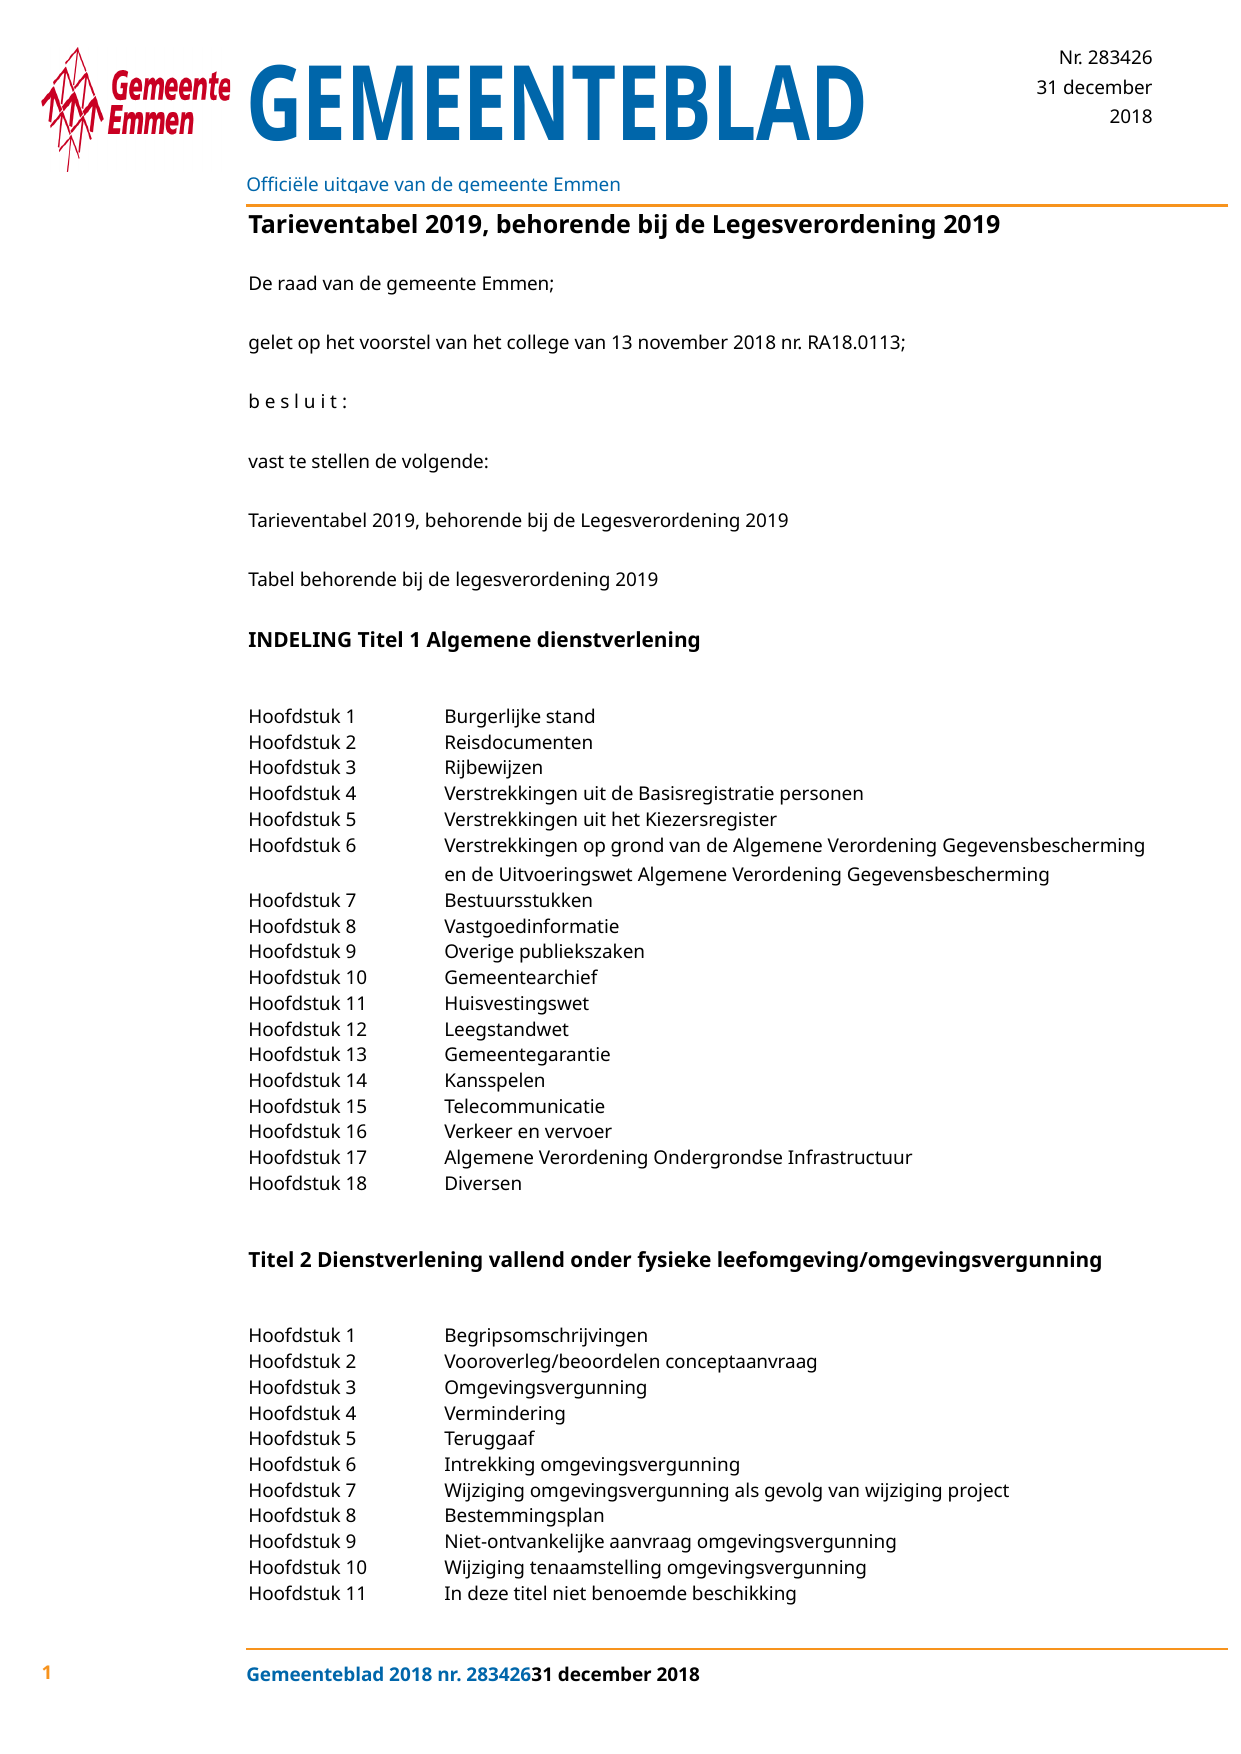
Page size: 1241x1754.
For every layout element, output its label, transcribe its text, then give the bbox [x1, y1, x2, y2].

table_cell Vastgoedinformatie [444, 913, 1152, 938]
table_cell Vooroverleg/beoordelen conceptaanvraag [444, 1348, 1152, 1374]
text vast te stellen de volgende: [248, 448, 1152, 473]
text INDELING Titel 1 Algemene dienstverlening [248, 625, 1152, 654]
table_cell Wijziging omgevingsvergunning als gevolg van wijziging project [444, 1477, 1152, 1503]
table_cell Hoofdstuk 9 [248, 1528, 444, 1554]
table_cell Hoofdstuk 2 [248, 729, 444, 754]
table_cell Teruggaaf [444, 1425, 1152, 1451]
table_cell Hoofdstuk 7 [248, 887, 444, 913]
table_cell Hoofdstuk 13 [248, 1041, 444, 1067]
text Titel 2 Dienstverlening vallend onder fysieke leefomgeving/omgevingsvergunning [248, 1245, 1152, 1273]
table_cell Hoofdstuk 11 [248, 990, 444, 1016]
text Tabel behorende bij de legesverordening 2019 [248, 566, 1152, 592]
table_cell Hoofdstuk 18 [248, 1170, 444, 1196]
table_cell Hoofdstuk 12 [248, 1016, 444, 1041]
table_cell Reisdocumenten [444, 729, 1152, 754]
table_cell Verkeer en vervoer [444, 1119, 1152, 1144]
table_cell Wijziging tenaamstelling omgevingsvergunning [444, 1554, 1152, 1580]
table_cell Rijbewijzen [444, 755, 1152, 780]
table_cell Hoofdstuk 3 [248, 755, 444, 780]
table_cell Bestuursstukken [444, 887, 1152, 913]
table_cell Verstrekkingen uit de Basisregistratie personen [444, 780, 1152, 806]
table_cell Kansspelen [444, 1067, 1152, 1093]
text Tarieventabel 2019, behorende bij de Legesverordening 2019 [248, 507, 1152, 533]
table_cell Verstrekkingen op grond van de Algemene Verordening Gegevensbescherming en de Uitvoeringswet Algemene Verordening Gegevensbescherming [444, 832, 1152, 887]
table_cell Niet-ontvankelijke aanvraag omgevingsvergunning [444, 1528, 1152, 1554]
table_cell Omgevingsvergunning [444, 1374, 1152, 1400]
table_cell Leegstandwet [444, 1016, 1152, 1041]
table_cell Hoofdstuk 6 [248, 1451, 444, 1477]
table_cell Verstrekkingen uit het Kiezersregister [444, 806, 1152, 832]
table_cell Hoofdstuk 15 [248, 1093, 444, 1119]
table_cell Overige publiekszaken [444, 939, 1152, 964]
text Tarieventabel 2019, behorende bij de Legesverordening 2019 [248, 207, 1152, 241]
table_cell Vermindering [444, 1400, 1152, 1425]
table_header Begripsomschrijvingen [444, 1323, 1152, 1348]
table_cell Hoofdstuk 5 [248, 1425, 444, 1451]
table_cell Hoofdstuk 17 [248, 1144, 444, 1170]
table_cell Hoofdstuk 8 [248, 1503, 444, 1528]
table_cell Hoofdstuk 8 [248, 913, 444, 938]
picture [41, 47, 231, 172]
table_cell Hoofdstuk 7 [248, 1477, 444, 1503]
table_cell Hoofdstuk 9 [248, 939, 444, 964]
table_cell Huisvestingswet [444, 990, 1152, 1016]
table_cell Gemeentegarantie [444, 1041, 1152, 1067]
table_header Hoofdstuk 1 [248, 1323, 444, 1348]
table_cell Hoofdstuk 14 [248, 1067, 444, 1093]
table_cell Bestemmingsplan [444, 1503, 1152, 1528]
table_cell Hoofdstuk 4 [248, 780, 444, 806]
text De raad van de gemeente Emmen; [248, 270, 1152, 296]
table_cell Telecommunicatie [444, 1093, 1152, 1119]
table_header Burgerlijke stand [444, 703, 1152, 729]
table_cell Hoofdstuk 16 [248, 1119, 444, 1144]
table_cell Hoofdstuk 3 [248, 1374, 444, 1400]
table_cell Intrekking omgevingsvergunning [444, 1451, 1152, 1477]
table_cell Hoofdstuk 5 [248, 806, 444, 832]
table_cell Hoofdstuk 4 [248, 1400, 444, 1425]
table_cell Diversen [444, 1170, 1152, 1196]
table_header Hoofdstuk 1 [248, 703, 444, 729]
text gelet op het voorstel van het college van 13 november 2018 nr. RA18.0113; [248, 329, 1152, 355]
table_cell Hoofdstuk 6 [248, 832, 444, 887]
table_cell In deze titel niet benoemde beschikking [444, 1580, 1152, 1606]
table_cell Algemene Verordening Ondergrondse Infrastructuur [444, 1144, 1152, 1170]
text b e s l u i t : [248, 389, 1152, 414]
table_cell Hoofdstuk 11 [248, 1580, 444, 1606]
table_cell Hoofdstuk 2 [248, 1348, 444, 1374]
table_cell Hoofdstuk 10 [248, 964, 444, 990]
table_cell Gemeentearchief [444, 964, 1152, 990]
table_cell Hoofdstuk 10 [248, 1554, 444, 1580]
